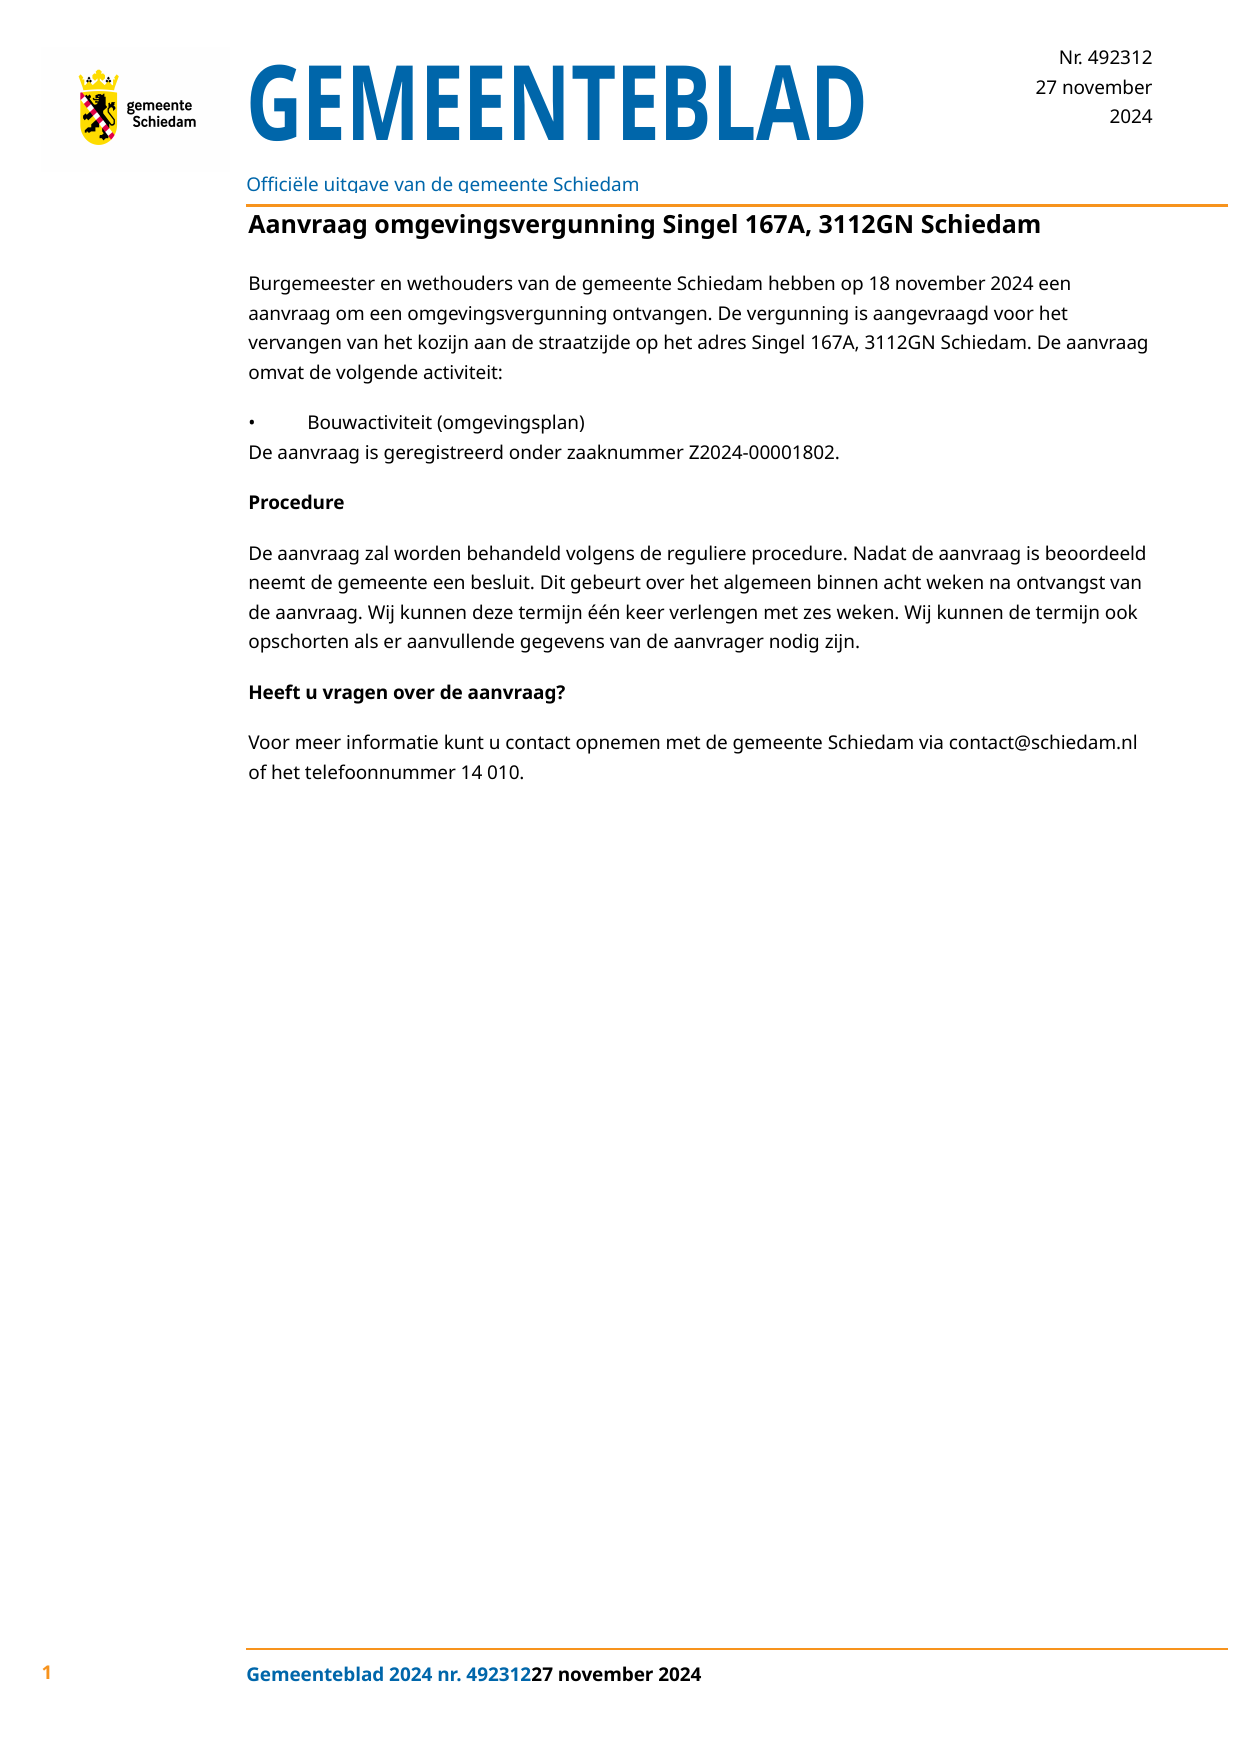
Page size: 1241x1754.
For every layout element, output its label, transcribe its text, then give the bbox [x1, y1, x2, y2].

text De aanvraag is geregistreerd onder zaaknummer Z2024-00001802. [248, 439, 1152, 465]
picture [41, 47, 231, 172]
text De aanvraag zal worden behandeld volgens de reguliere procedure. Nadat de aanvraag is beoordeeld neemt de gemeente een besluit. Dit gebeurt over het algemeen binnen acht weken na ontvangst van de aanvraag. Wij kunnen deze termijn één keer verlengen met zes weken. Wij kunnen de termijn ook opschorten als er aanvullende gegevens van de aanvrager nodig zijn. [248, 540, 1152, 654]
list Bouwactiviteit (omgevingsplan) [248, 409, 1152, 435]
text Aanvraag omgevingsvergunning Singel 167A, 3112GN Schiedam [248, 207, 1152, 241]
text Burgemeester en wethouders van de gemeente Schiedam hebben op 18 november 2024 een aanvraag om een omgevingsvergunning ontvangen. De vergunning is aangevraagd voor het vervangen van het kozijn aan de straatzijde op het adres Singel 167A, 3112GN Schiedam. De aanvraag omvat de volgende activiteit: [248, 270, 1152, 385]
text Procedure [248, 489, 1152, 515]
text Heeft u vragen over de aanvraag? [248, 679, 1152, 705]
text Voor meer informatie kunt u contact opnemen met de gemeente Schiedam via contact@schiedam.nl of het telefoonnummer 14 010. [248, 729, 1152, 785]
